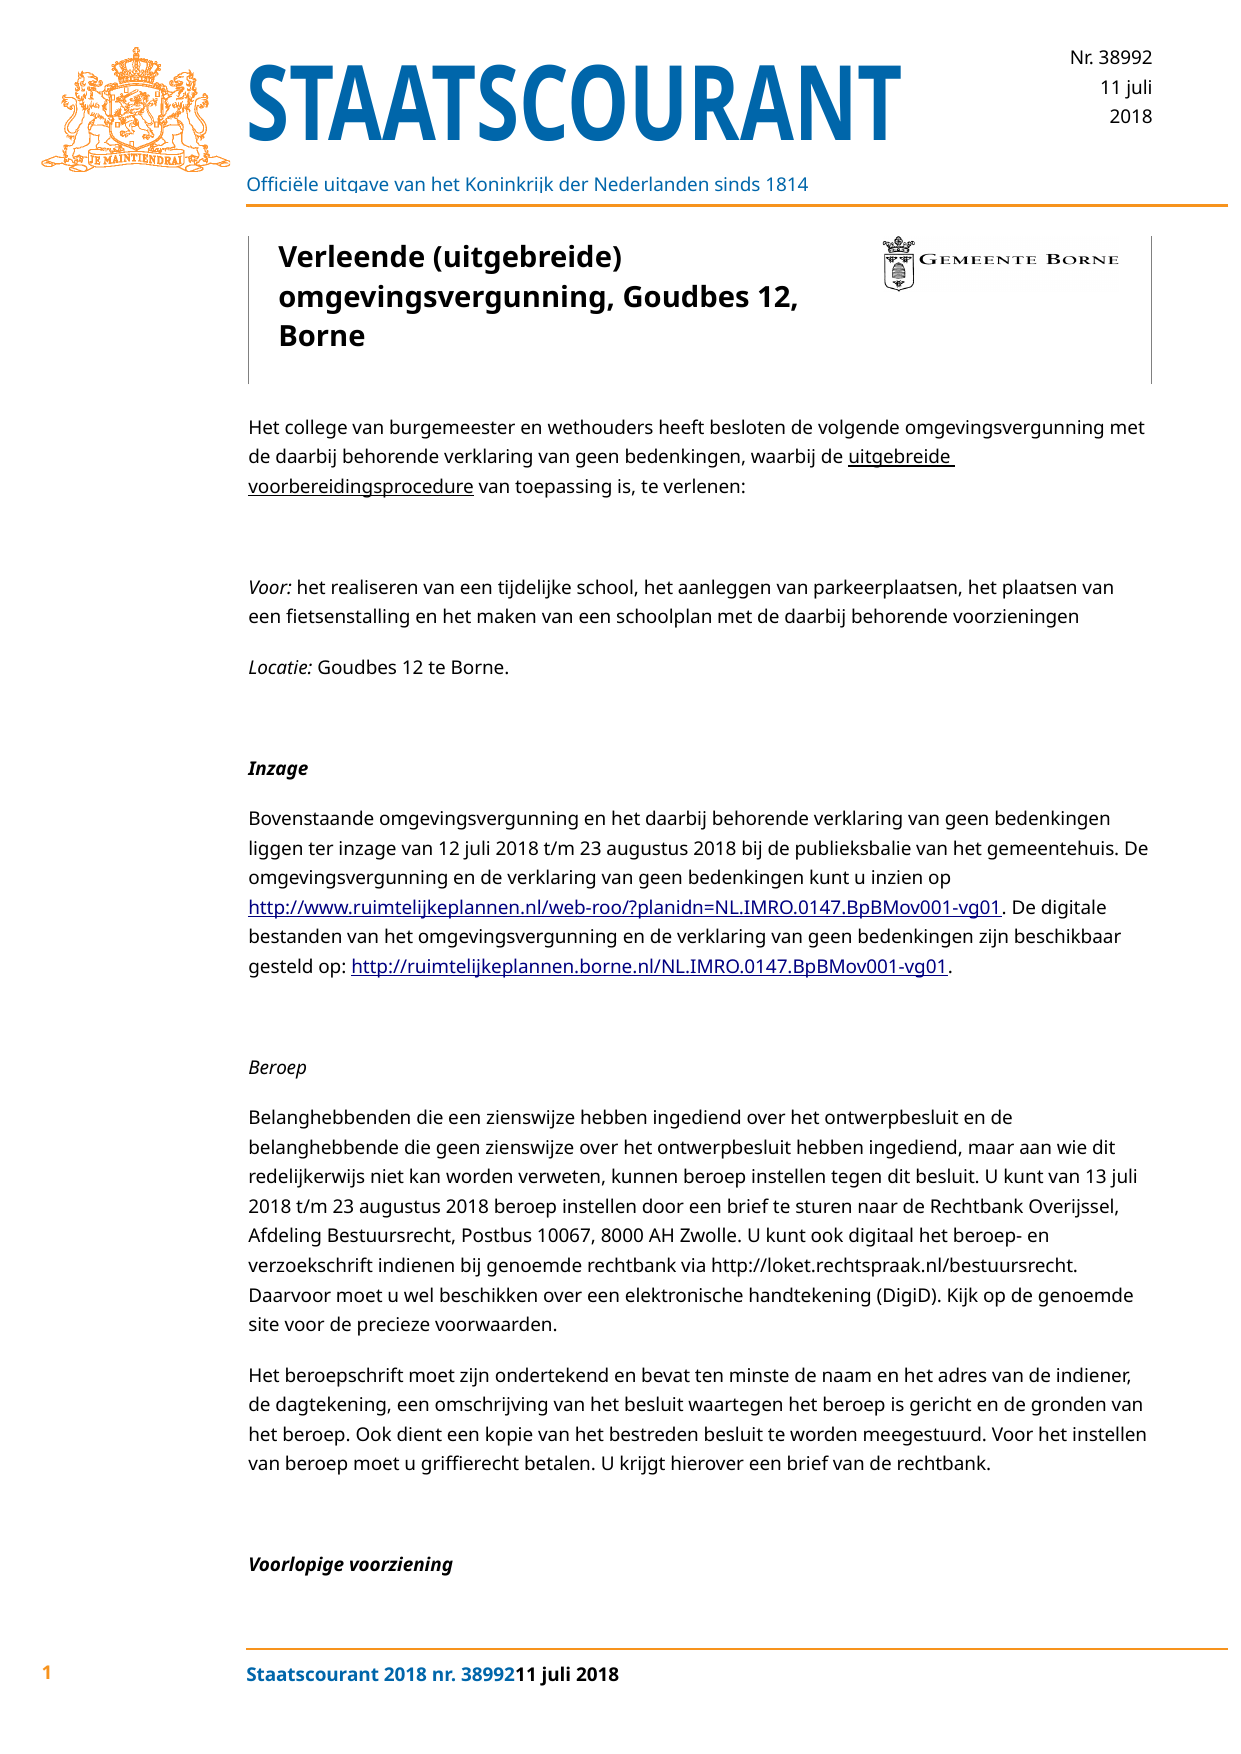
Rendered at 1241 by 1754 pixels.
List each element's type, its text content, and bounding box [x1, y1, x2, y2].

text Het beroepschrift moet zijn ondertekend en bevat ten minste de naam en het adres van de indiener, de dagtekening, een omschrijving van het besluit waartegen het beroep is gericht en de gronden van het beroep. Ook dient een kopie van het bestreden besluit te worden meegestuurd. Voor het instellen van beroep moet u griffierecht betalen. U krijgt hierover een brief van de rechtbank. [248, 1362, 1152, 1476]
text Het college van burgemeester en wethouders heeft besloten de volgende omgevingsvergunning met de daarbij behorende verklaring van geen bedenkingen, waarbij de uitgebreide voorbereidingsprocedure van toepassing is, te verlenen: [248, 414, 1152, 499]
picture [41, 47, 231, 172]
table_header Verleende (uitgebreide) omgevingsvergunning, Goudbes 12, Borne [249, 236, 850, 384]
table_header [850, 236, 1151, 384]
picture [882, 236, 1119, 292]
text Voorlopige voorziening [248, 1551, 1152, 1577]
text Inzage [248, 755, 1152, 781]
text Voor: het realiseren van een tijdelijke school, het aanleggen van parkeerplaatsen, het plaatsen van een fietsenstalling en het maken van een schoolplan met de daarbij behorende voorzieningen [248, 574, 1152, 629]
text Beroep [248, 1054, 1152, 1080]
text Bovenstaande omgevingsvergunning en het daarbij behorende verklaring van geen bedenkingen liggen ter inzage van 12 juli 2018 t/m 23 augustus 2018 bij de publieksbalie van het gemeentehuis. De omgevingsvergunning en de verklaring van geen bedenkingen kunt u inzien op http://www.ruimtelijkeplannen.nl/web-roo/?planidn=NL.IMRO.0147.BpBMov001-vg01. De digitale bestanden van het omgevingsvergunning en de verklaring van geen bedenkingen zijn beschikbaar gesteld op: http://ruimtelijkeplannen.borne.nl/NL.IMRO.0147.BpBMov001-vg01. [248, 805, 1152, 979]
text Locatie: Goudbes 12 te Borne. [248, 654, 1152, 680]
text Belanghebbenden die een zienswijze hebben ingediend over het ontwerpbesluit en de belanghebbende die geen zienswijze over het ontwerpbesluit hebben ingediend, maar aan wie dit redelijkerwijs niet kan worden verweten, kunnen beroep instellen tegen dit besluit. U kunt van 13 juli 2018 t/m 23 augustus 2018 beroep instellen door een brief te sturen naar de Rechtbank Overijssel, Afdeling Bestuursrecht, Postbus 10067, 8000 AH Zwolle. U kunt ook digitaal het beroep- en verzoekschrift indienen bij genoemde rechtbank via http://loket.rechtspraak.nl/bestuursrecht. Daarvoor moet u wel beschikken over een elektronische handtekening (DigiD). Kijk op de genoemde site voor de precieze voorwaarden. [248, 1104, 1152, 1337]
